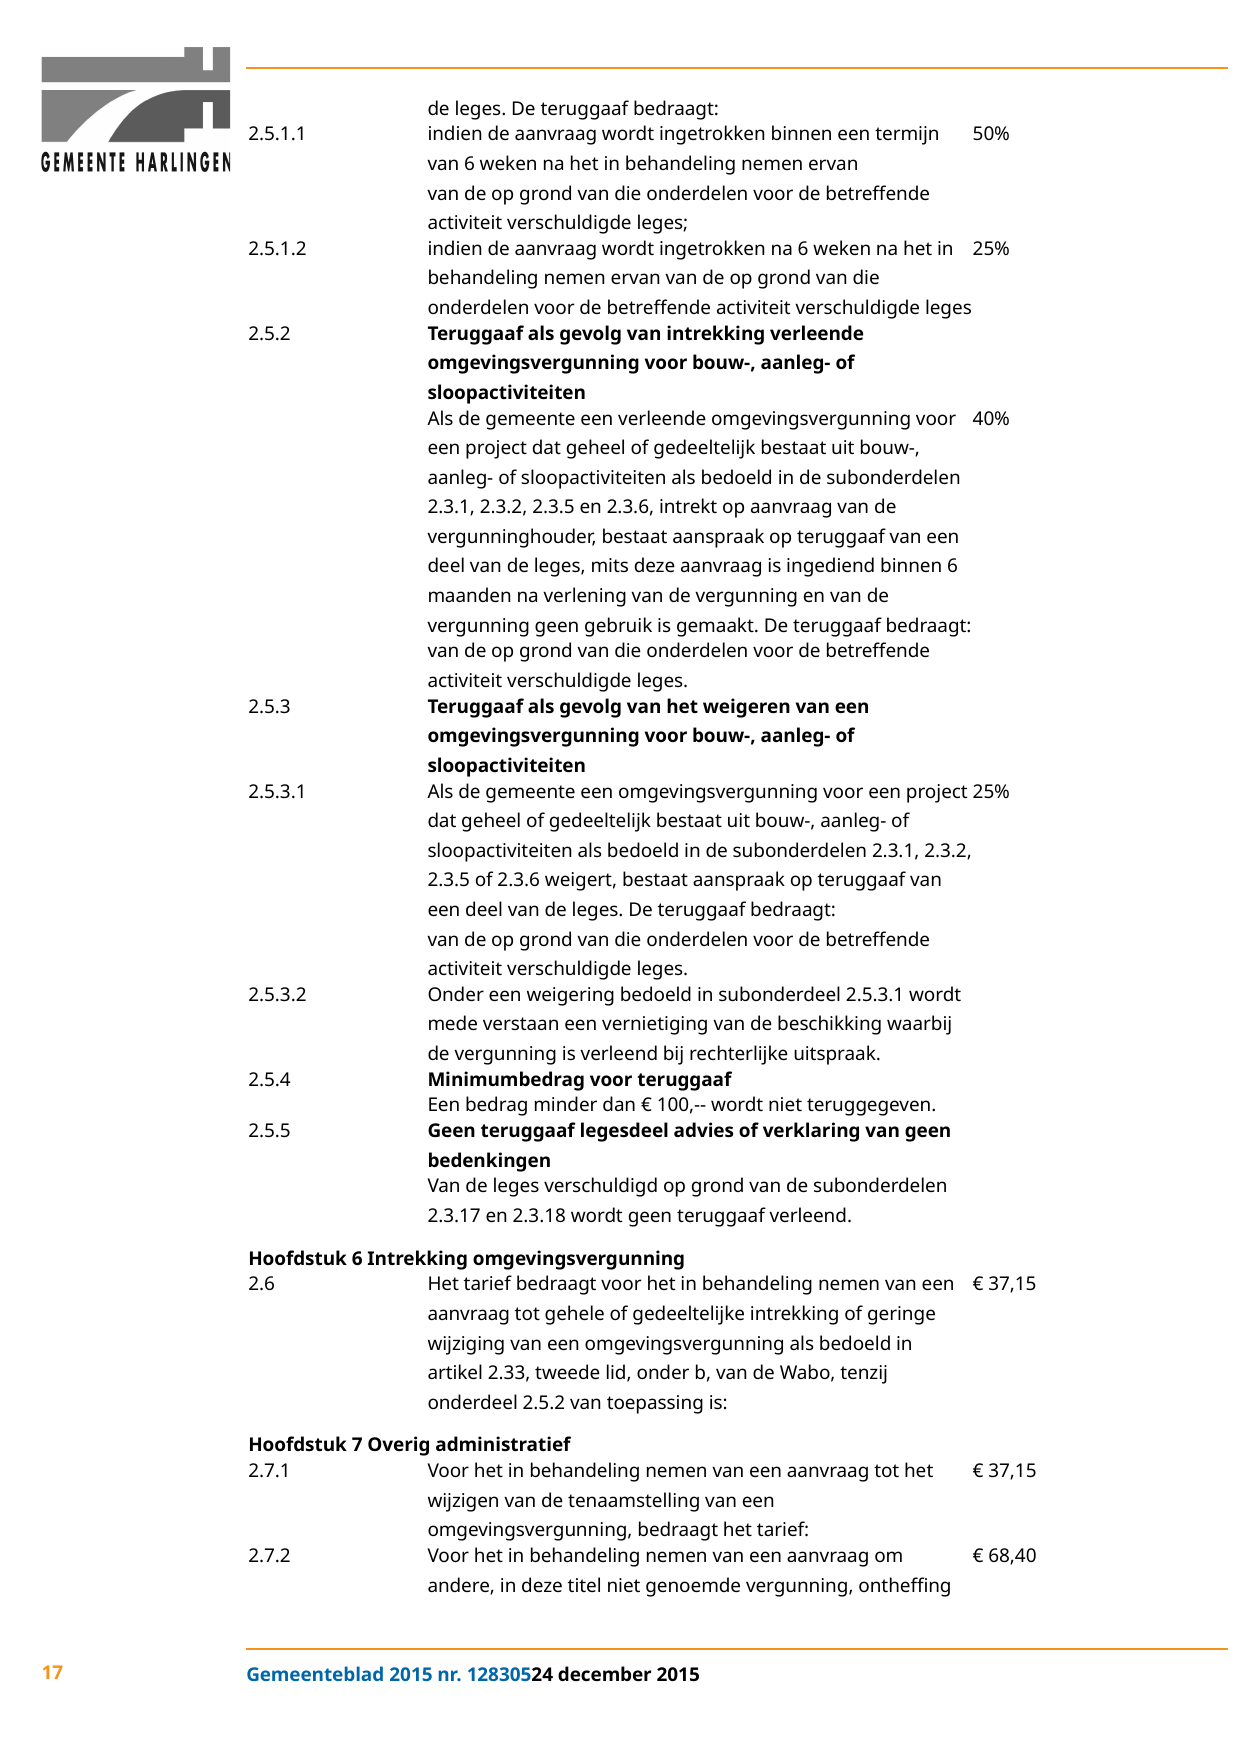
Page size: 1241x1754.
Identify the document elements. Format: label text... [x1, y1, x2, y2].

table_cell 2.5.4 [248, 1066, 427, 1092]
table_cell 2.5.1.2 [248, 235, 427, 320]
table_cell Voor het in behandeling nemen van een aanvraag om andere, in deze titel niet genoemde vergunning, ontheffing [427, 1542, 972, 1597]
table_header Het tarief bedraagt voor het in behandeling nemen van een aanvraag tot gehele of gedeeltelijke intrekking of geringe wijziging van een omgevingsvergunning als bedoeld in artikel 2.33, tweede lid, onder b, van de Wabo, tenzij onderdeel 2.5.2 van toepassing is: [427, 1271, 972, 1415]
table_cell Teruggaaf als gevolg van intrekking verleende omgevingsvergunning voor bouw-, aanleg- of sloopactiviteiten [427, 320, 972, 405]
picture [41, 47, 231, 172]
table_cell Een bedrag minder dan € 100,-- wordt niet teruggegeven. [427, 1092, 972, 1117]
table_cell 2.5.5 [248, 1118, 427, 1173]
table_cell indien de aanvraag wordt ingetrokken na 6 weken na het in behandeling nemen ervan van de op grond van die onderdelen voor de betreffende activiteit verschuldigde leges [427, 235, 972, 320]
table_cell [973, 981, 1152, 1066]
table_cell [248, 405, 427, 638]
table_header 2.6 [248, 1271, 427, 1415]
table_cell 50% [973, 121, 1152, 235]
table_cell 25% [973, 235, 1152, 320]
table_cell 2.5.3 [248, 693, 427, 778]
table_cell [973, 320, 1152, 405]
table_cell Geen teruggaaf legesdeel advies of verklaring van geen bedenkingen [427, 1118, 972, 1173]
table_cell indien de aanvraag wordt ingetrokken binnen een termijn van 6 weken na het in behandeling nemen ervan van de op grond van die onderdelen voor de betreffende activiteit verschuldigde leges; [427, 121, 972, 235]
table_cell Als de gemeente een omgevingsvergunning voor een project dat geheel of gedeeltelijk bestaat uit bouw-, aanleg- of sloopactiviteiten als bedoeld in de subonderdelen 2.3.1, 2.3.2, 2.3.5 of 2.3.6 weigert, bestaat aanspraak op teruggaaf van een deel van de leges. De teruggaaf bedraagt: van de op grond van die onderdelen voor de betreffende activiteit verschuldigde leges. [427, 778, 972, 981]
table_cell Als de gemeente een verleende omgevingsvergunning voor een project dat geheel of gedeeltelijk bestaat uit bouw-, aanleg- of sloopactiviteiten als bedoeld in de subonderdelen 2.3.1, 2.3.2, 2.3.5 en 2.3.6, intrekt op aanvraag van de vergunninghouder, bestaat aanspraak op teruggaaf van een deel van de leges, mits deze aanvraag is ingediend binnen 6 maanden na verlening van de vergunning en van de vergunning geen gebruik is gemaakt. De teruggaaf bedraagt: [427, 405, 972, 638]
table_cell € 68,40 [973, 1542, 1152, 1597]
table_cell 40% [973, 405, 1152, 638]
table_cell [248, 638, 427, 693]
table_cell Onder een weigering bedoeld in subonderdeel 2.5.3.1 wordt mede verstaan een vernietiging van de beschikking waarbij de vergunning is verleend bij rechterlijke uitspraak. [427, 981, 972, 1066]
table_cell Van de leges verschuldigd op grond van de subonderdelen 2.3.17 en 2.3.18 wordt geen teruggaaf verleend. [427, 1173, 972, 1228]
table_cell Minimumbedrag voor teruggaaf [427, 1066, 972, 1092]
table_cell [973, 1066, 1152, 1092]
table_cell [973, 638, 1152, 693]
table_header € 37,15 [973, 1271, 1152, 1415]
table_cell Teruggaaf als gevolg van het weigeren van een omgevingsvergunning voor bouw-, aanleg- of sloopactiviteiten [427, 693, 972, 778]
table_cell [973, 95, 1152, 121]
table_cell [248, 95, 427, 121]
table_cell 25% [973, 778, 1152, 981]
table_header 2.7.1 [248, 1457, 427, 1542]
table_cell [973, 693, 1152, 778]
table_header Voor het in behandeling nemen van een aanvraag tot het wijzigen van de tenaamstelling van een omgevingsvergunning, bedraagt het tarief: [427, 1457, 972, 1542]
table_cell 2.7.2 [248, 1542, 427, 1597]
table_cell 2.5.1.1 [248, 121, 427, 235]
table_cell 2.5.3.2 [248, 981, 427, 1066]
table_cell de leges. De teruggaaf bedraagt: [427, 95, 972, 121]
table_cell [248, 1173, 427, 1228]
table_header € 37,15 [973, 1457, 1152, 1542]
table_cell 2.5.2 [248, 320, 427, 405]
table_cell [973, 1118, 1152, 1173]
table_cell [248, 1092, 427, 1117]
text Hoofdstuk 7 Overig administratief [248, 1431, 1152, 1457]
table_cell [973, 1092, 1152, 1117]
table_cell van de op grond van die onderdelen voor de betreffende activiteit verschuldigde leges. [427, 638, 972, 693]
text Hoofdstuk 6 Intrekking omgevingsvergunning [248, 1245, 1152, 1271]
table_cell [973, 1173, 1152, 1228]
table_cell 2.5.3.1 [248, 778, 427, 981]
